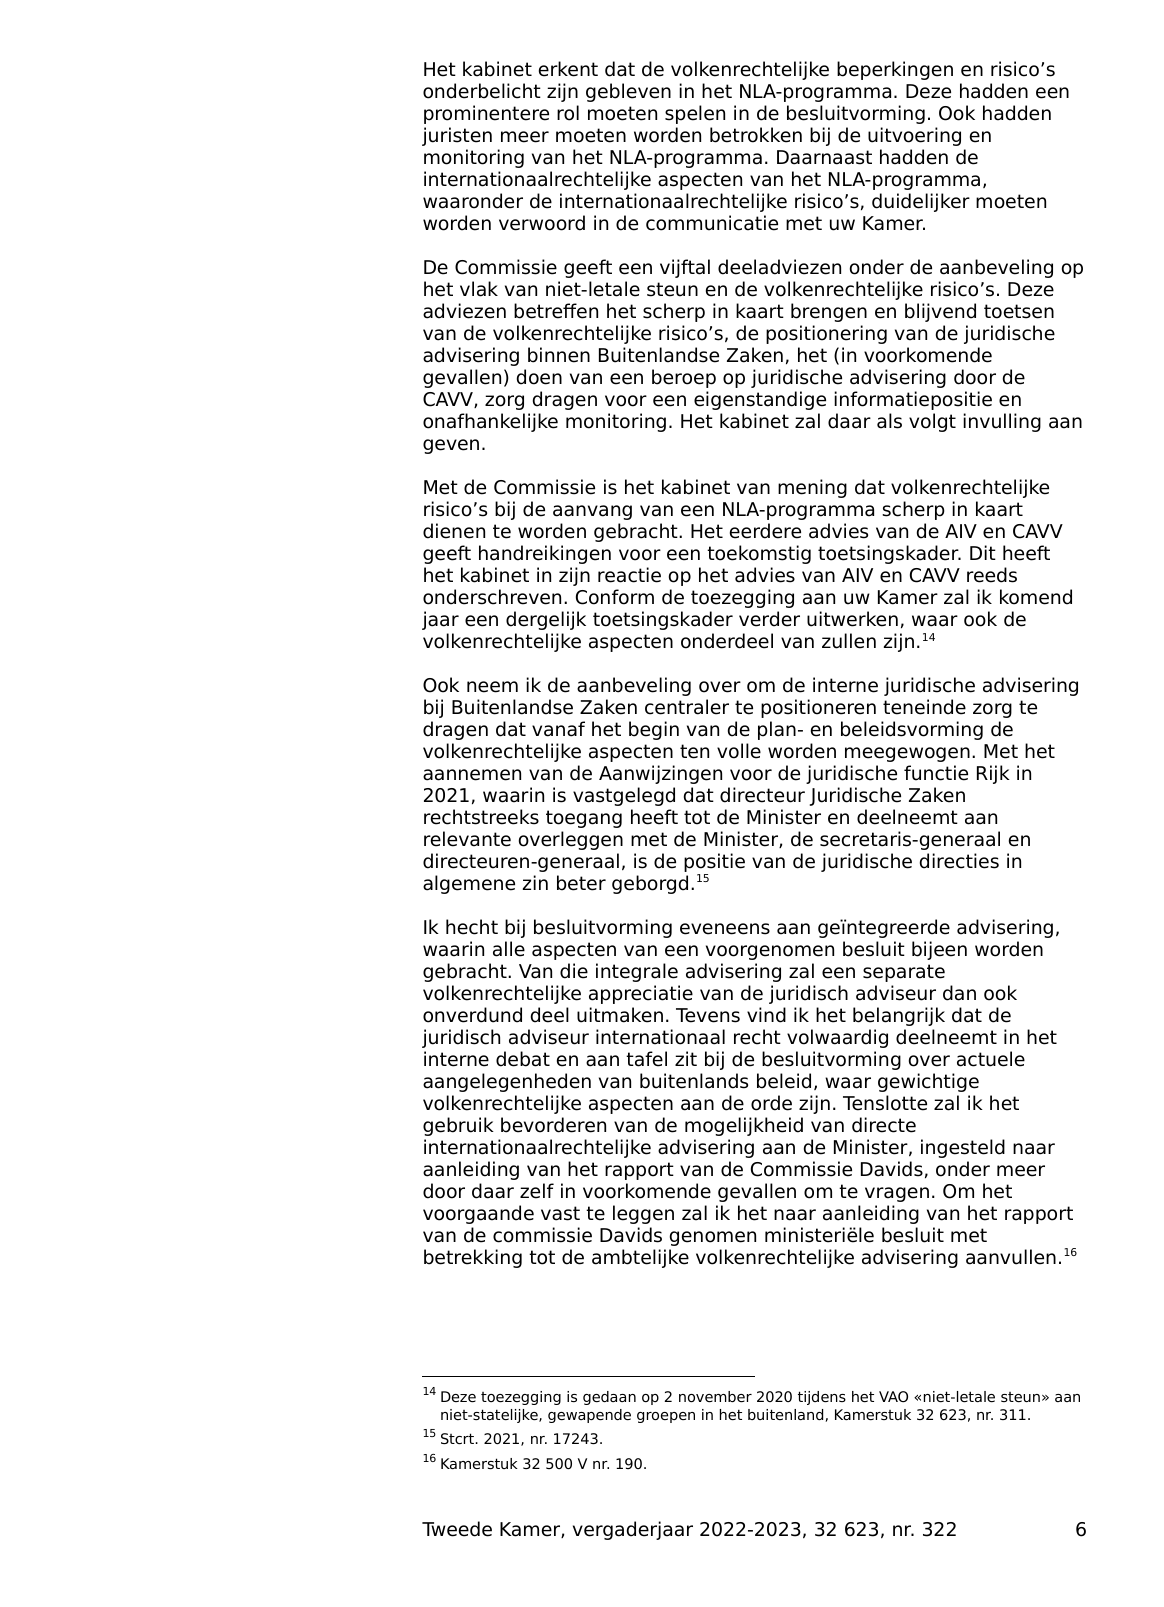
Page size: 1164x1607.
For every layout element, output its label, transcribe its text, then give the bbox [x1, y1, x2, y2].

text Stcrt. 2021, nr. 17243. [422, 1427, 1087, 1449]
text Met de Commissie is het kabinet van mening dat volkenrechtelijke risico’s bij de aanvang van een NLA-programma scherp in kaart dienen te worden gebracht. Het eerdere advies van de AIV en CAVV geeft handreikingen voor een toekomstig toetsingskader. Dit heeft het kabinet in zijn reactie op het advies van AIV en CAVV reeds onderschreven. Conform de toezegging aan uw Kamer zal ik komend jaar een dergelijk toetsingskader verder uitwerken, waar ook de volkenrechtelijke aspecten onderdeel van zullen zijn. [422, 477, 1087, 653]
text Het kabinet erkent dat de volkenrechtelijke beperkingen en risico’s onderbelicht zijn gebleven in het NLA-programma. Deze hadden een prominentere rol moeten spelen in de besluitvorming. Ook hadden juristen meer moeten worden betrokken bij de uitvoering en monitoring van het NLA-programma. Daarnaast hadden de internationaalrechtelijke aspecten van het NLA-programma, waaronder de internationaalrechtelijke risico’s, duidelijker moeten worden verwoord in de communicatie met uw Kamer. [422, 59, 1087, 235]
text Ook neem ik de aanbeveling over om de interne juridische advisering bij Buitenlandse Zaken centraler te positioneren teneinde zorg te dragen dat vanaf het begin van de plan- en beleidsvorming de volkenrechtelijke aspecten ten volle worden meegewogen. Met het aannemen van de Aanwijzingen voor de juridische functie Rijk in 2021, waarin is vastgelegd dat directeur Juridische Zaken rechtstreeks toegang heeft tot de Minister en deelneemt aan relevante overleggen met de Minister, de secretaris-generaal en directeuren-generaal, is de positie van de juridische directies in algemene zin beter geborgd. [422, 675, 1087, 895]
text Ik hecht bij besluitvorming eveneens aan geïntegreerde advisering, waarin alle aspecten van een voorgenomen besluit bijeen worden gebracht. Van die integrale advisering zal een separate volkenrechtelijke appreciatie van de juridisch adviseur dan ook onverdund deel uitmaken. Tevens vind ik het belangrijk dat de juridisch adviseur internationaal recht volwaardig deelneemt in het interne debat en aan tafel zit bij de besluitvorming over actuele aangelegenheden van buitenlands beleid, waar gewichtige volkenrechtelijke aspecten aan de orde zijn. Tenslotte zal ik het gebruik bevorderen van de mogelijkheid van directe internationaalrechtelijke advisering aan de Minister, ingesteld naar aanleiding van het rapport van de Commissie Davids, onder meer door daar zelf in voorkomende gevallen om te vragen. Om het voorgaande vast te leggen zal ik het naar aanleiding van het rapport van de commissie Davids genomen ministeriële besluit met betrekking tot de ambtelijke volkenrechtelijke advisering aanvullen. [422, 917, 1087, 1269]
text Deze toezegging is gedaan op 2 november 2020 tijdens het VAO «niet-letale steun» aan niet-statelijke, gewapende groepen in het buitenland, Kamerstuk 32 623, nr. 311. [422, 1385, 1087, 1424]
text De Commissie geeft een vijftal deeladviezen onder de aanbeveling op het vlak van niet-letale steun en de volkenrechtelijke risico’s. Deze adviezen betreffen het scherp in kaart brengen en blijvend toetsen van de volkenrechtelijke risico’s, de positionering van de juridische advisering binnen Buitenlandse Zaken, het (in voorkomende gevallen) doen van een beroep op juridische advisering door de CAVV, zorg dragen voor een eigenstandige informatiepositie en onafhankelijke monitoring. Het kabinet zal daar als volgt invulling aan geven. [422, 257, 1087, 455]
text Kamerstuk 32 500 V nr. 190. [422, 1452, 1087, 1474]
